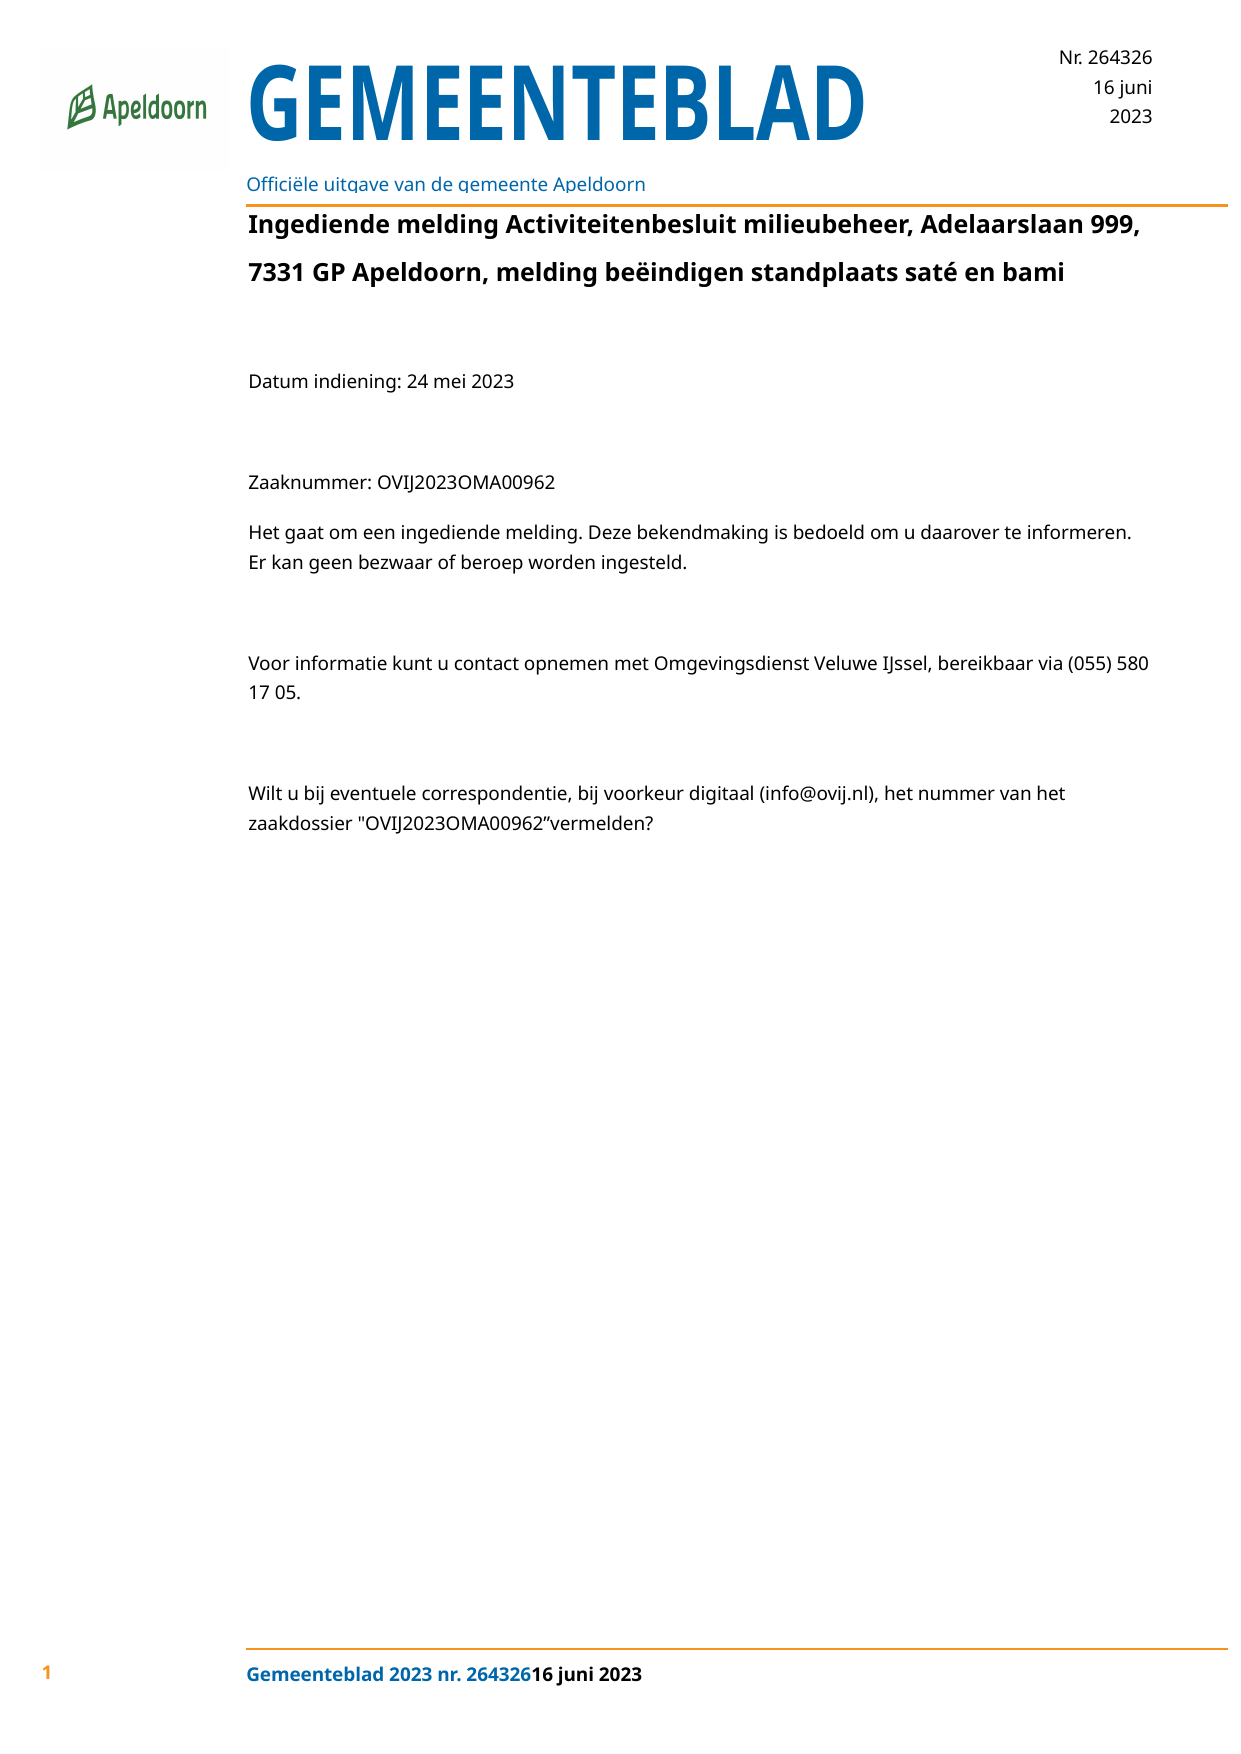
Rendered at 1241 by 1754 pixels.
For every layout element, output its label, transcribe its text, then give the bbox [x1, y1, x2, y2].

text Het gaat om een ingediende melding. Deze bekendmaking is bedoeld om u daarover te informeren. Er kan geen bezwaar of beroep worden ingesteld. [248, 519, 1152, 575]
text Zaaknummer: OVIJ2023OMA00962 [248, 469, 1152, 495]
text Voor informatie kunt u contact opnemen met Omgevingsdienst Veluwe IJssel, bereikbaar via (055) 580 17 05. [248, 650, 1152, 705]
text Datum indiening: 24 mei 2023 [248, 368, 1152, 394]
picture [41, 47, 231, 172]
text Ingediende melding Activiteitenbesluit milieubeheer, Adelaarslaan 999, 7331 GP Apeldoorn, melding beëindigen standplaats saté en bami [248, 207, 1152, 288]
text Wilt u bij eventuele correspondentie, bij voorkeur digitaal (info@ovij.nl), het nummer van het zaakdossier "OVIJ2023OMA00962”vermelden? [248, 780, 1152, 836]
